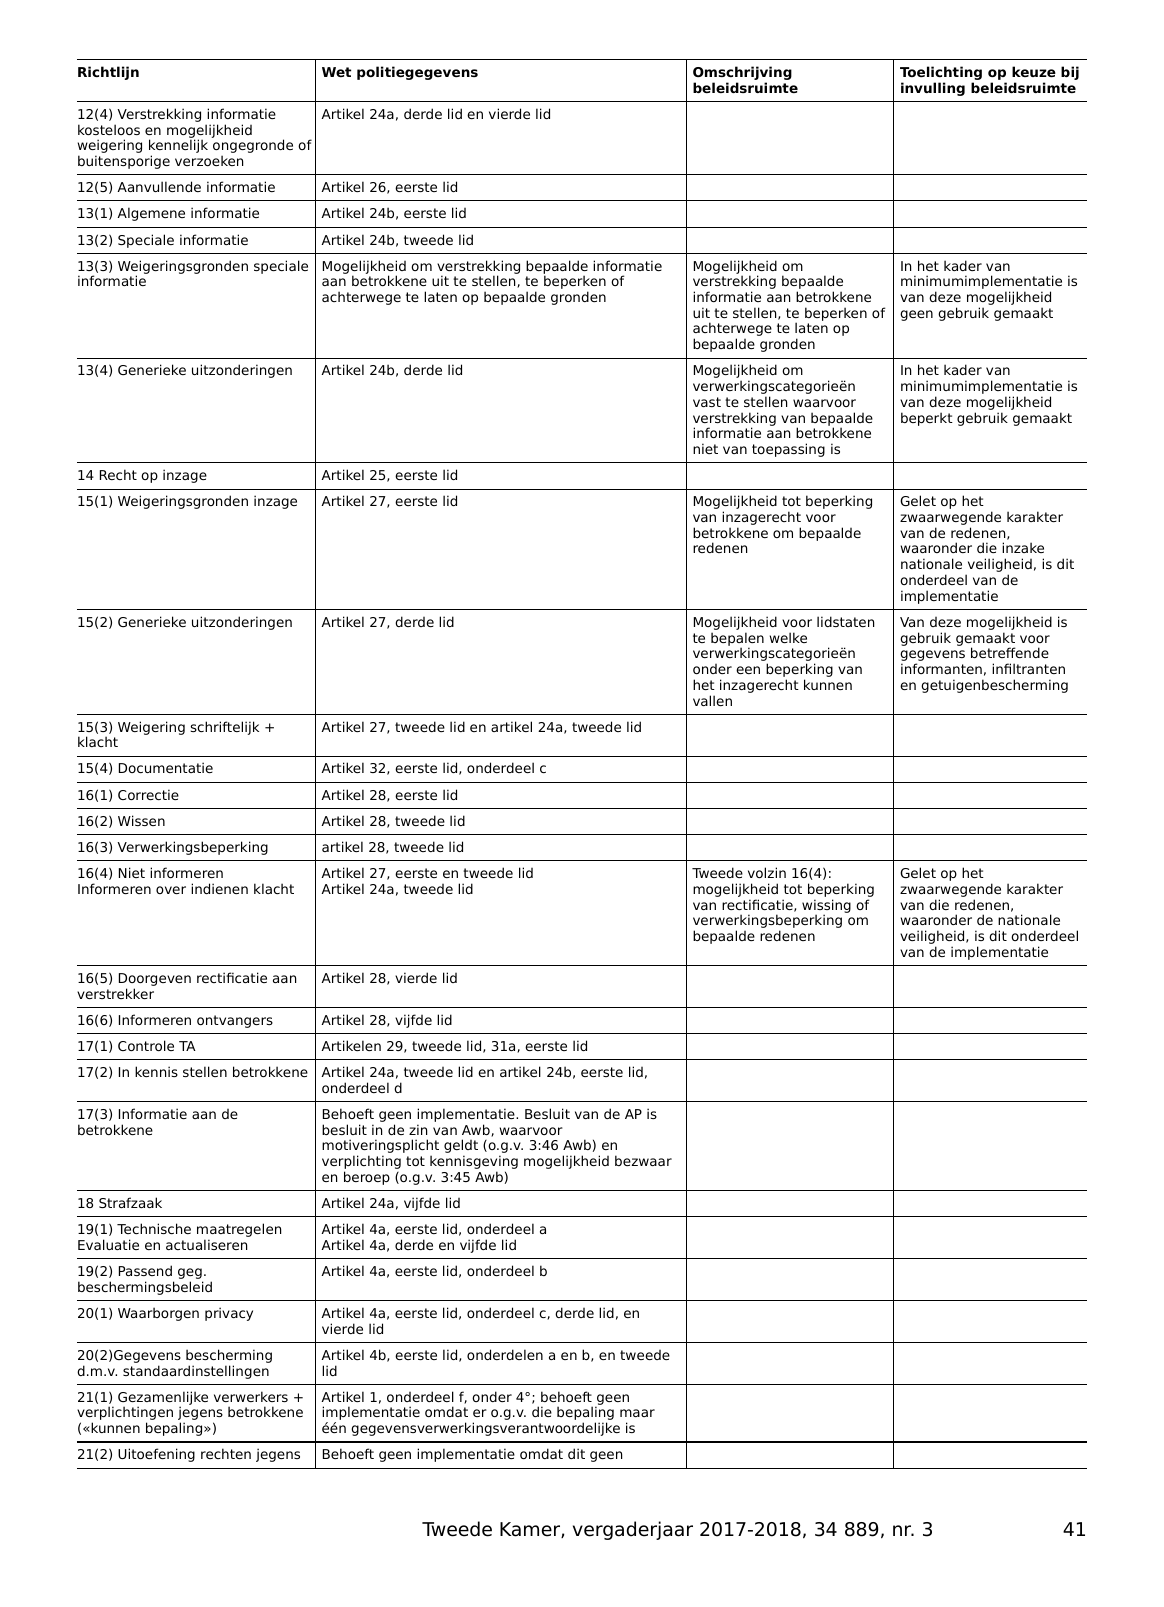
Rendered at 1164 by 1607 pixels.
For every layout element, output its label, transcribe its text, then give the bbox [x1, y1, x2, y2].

table_cell Artikel 26, eerste lid [316, 175, 686, 200]
table_cell Artikel 28, tweede lid [316, 809, 686, 834]
table_cell Mogelijkheid voor lidstaten te bepalen welke verwerkingscategorieën onder een beperking van het inzagerecht kunnen vallen [687, 610, 893, 714]
table_cell [687, 757, 893, 782]
table_cell Mogelijkheid om verwerkingscategorieën vast te stellen waarvoor verstrekking van bepaalde informatie aan betrokkene niet van toepassing is [687, 359, 893, 462]
table_cell [894, 1102, 1087, 1190]
table_cell Artikel 4b, eerste lid, onderdelen a en b, en tweede lid [316, 1343, 686, 1384]
table_cell 14 Recht op inzage [77, 463, 315, 488]
table_cell 15(4) Documentatie [77, 757, 315, 782]
table_cell Artikel 27, eerste en tweede lid Artikel 24a, tweede lid [316, 861, 686, 965]
table_cell Artikel 28, eerste lid [316, 783, 686, 808]
table_cell Mogelijkheid om verstrekking bepaalde informatie aan betrokkene uit te stellen, te beperken of achterwege te laten op bepaalde gronden [687, 254, 893, 357]
table_cell 12(4) Verstrekking informatie kosteloos en mogelijkheid weigering kennelijk ongegronde of buitensporige verzoeken [77, 102, 315, 174]
table_cell artikel 28, tweede lid [316, 835, 686, 860]
table_cell 21(2) Uitoefening rechten jegens [77, 1443, 315, 1467]
table_header Richtlijn [77, 60, 315, 101]
table_cell 13(2) Speciale informatie [77, 228, 315, 253]
table_cell 17(1) Controle TA [77, 1034, 315, 1059]
table_cell Behoeft geen implementatie. Besluit van de AP is besluit in de zin van Awb, waarvoor motiveringsplicht geldt (o.g.v. 3:46 Awb) en verplichting tot kennisgeving mogelijkheid bezwaar en beroep (o.g.v. 3:45 Awb) [316, 1102, 686, 1190]
table_cell In het kader van minimumimplementatie is van deze mogelijkheid geen gebruik gemaakt [894, 254, 1087, 357]
table_cell [894, 1217, 1087, 1258]
table_cell 16(6) Informeren ontvangers [77, 1008, 315, 1033]
table_cell 13(3) Weigeringsgronden speciale informatie [77, 254, 315, 357]
table_cell [894, 1385, 1087, 1441]
table_cell Artikel 27, derde lid [316, 610, 686, 714]
table_cell 20(2)Gegevens bescherming d.m.v. standaardinstellingen [77, 1343, 315, 1384]
table_cell [894, 1008, 1087, 1033]
table_cell Gelet op het zwaarwegende karakter van de redenen, waaronder die inzake nationale veiligheid, is dit onderdeel van de implementatie [894, 490, 1087, 609]
table_cell [687, 1191, 893, 1216]
table_cell 16(3) Verwerkingsbeperking [77, 835, 315, 860]
table_cell Artikel 4a, eerste lid, onderdeel c, derde lid, en vierde lid [316, 1301, 686, 1342]
table_cell Tweede volzin 16(4): mogelijkheid tot beperking van rectificatie, wissing of verwerkingsbeperking om bepaalde redenen [687, 861, 893, 965]
table_cell [687, 809, 893, 834]
table_cell 15(2) Generieke uitzonderingen [77, 610, 315, 714]
table_cell [687, 1008, 893, 1033]
table_cell [894, 1443, 1087, 1467]
table_cell Artikel 24b, tweede lid [316, 228, 686, 253]
table_cell Artikel 24a, tweede lid en artikel 24b, eerste lid, onderdeel d [316, 1060, 686, 1101]
table_cell [894, 1301, 1087, 1342]
table_cell [687, 1034, 893, 1059]
table_cell Artikel 24b, derde lid [316, 359, 686, 462]
table_cell [894, 102, 1087, 174]
table_cell [687, 1343, 893, 1384]
table_cell 21(1) Gezamenlijke verwerkers + verplichtingen jegens betrokkene («kunnen bepaling») [77, 1385, 315, 1441]
table_cell [894, 463, 1087, 488]
table_cell Gelet op het zwaarwegende karakter van die redenen, waaronder de nationale veiligheid, is dit onderdeel van de implementatie [894, 861, 1087, 965]
table_cell [687, 1102, 893, 1190]
table_cell 18 Strafzaak [77, 1191, 315, 1216]
table_cell [687, 463, 893, 488]
table_cell 16(2) Wissen [77, 809, 315, 834]
table_cell [687, 1217, 893, 1258]
table_cell [894, 757, 1087, 782]
table_cell Van deze mogelijkheid is gebruik gemaakt voor gegevens betreffende informanten, infiltranten en getuigenbescherming [894, 610, 1087, 714]
table_cell [894, 966, 1087, 1007]
table_cell 17(2) In kennis stellen betrokkene [77, 1060, 315, 1101]
table_cell [894, 1034, 1087, 1059]
table_cell 20(1) Waarborgen privacy [77, 1301, 315, 1342]
table_cell 19(1) Technische maatregelen Evaluatie en actualiseren [77, 1217, 315, 1258]
table_cell [894, 1060, 1087, 1101]
table_cell 15(3) Weigering schriftelijk + klacht [77, 715, 315, 756]
table_header Wet politiegegevens [316, 60, 686, 101]
table_cell 17(3) Informatie aan de betrokkene [77, 1102, 315, 1190]
table_cell [894, 1191, 1087, 1216]
table_cell [894, 1259, 1087, 1300]
table_cell [894, 228, 1087, 253]
table_cell [894, 201, 1087, 227]
table_cell [687, 1301, 893, 1342]
table_cell 16(5) Doorgeven rectificatie aan verstrekker [77, 966, 315, 1007]
table_cell 12(5) Aanvullende informatie [77, 175, 315, 200]
table_cell [687, 1385, 893, 1441]
table_cell [687, 201, 893, 227]
table_cell Artikel 24b, eerste lid [316, 201, 686, 227]
table_cell [687, 228, 893, 253]
table_cell [687, 175, 893, 200]
table_cell Artikel 4a, eerste lid, onderdeel a Artikel 4a, derde en vijfde lid [316, 1217, 686, 1258]
table_cell [687, 966, 893, 1007]
table_cell Artikel 32, eerste lid, onderdeel c [316, 757, 686, 782]
table_cell [687, 1443, 893, 1467]
table_cell [894, 783, 1087, 808]
table_cell 19(2) Passend geg. beschermingsbeleid [77, 1259, 315, 1300]
table_cell Artikel 27, eerste lid [316, 490, 686, 609]
table_cell Artikel 27, tweede lid en artikel 24a, tweede lid [316, 715, 686, 756]
table_cell Artikelen 29, tweede lid, 31a, eerste lid [316, 1034, 686, 1059]
table_cell [687, 1060, 893, 1101]
table_cell 15(1) Weigeringsgronden inzage [77, 490, 315, 609]
table_cell [894, 1343, 1087, 1384]
table_cell [687, 102, 893, 174]
table_header Toelichting op keuze bij invulling beleidsruimte [894, 60, 1087, 101]
table_cell [894, 809, 1087, 834]
table_cell [687, 835, 893, 860]
table_cell 13(1) Algemene informatie [77, 201, 315, 227]
table_cell 16(4) Niet informeren Informeren over indienen klacht [77, 861, 315, 965]
table_header Omschrijving beleidsruimte [687, 60, 893, 101]
table_cell Artikel 24a, vijfde lid [316, 1191, 686, 1216]
table_cell [894, 835, 1087, 860]
table_cell Artikel 1, onderdeel f, onder 4°; behoeft geen implementatie omdat er o.g.v. die bepaling maar één gegevensverwerkingsverantwoordelijke is [316, 1385, 686, 1441]
table_cell Artikel 4a, eerste lid, onderdeel b [316, 1259, 686, 1300]
table_cell [687, 783, 893, 808]
table_cell [894, 175, 1087, 200]
table_cell Artikel 28, vierde lid [316, 966, 686, 1007]
table_cell Artikel 25, eerste lid [316, 463, 686, 488]
table_cell 16(1) Correctie [77, 783, 315, 808]
table_cell Mogelijkheid om verstrekking bepaalde informatie aan betrokkene uit te stellen, te beperken of achterwege te laten op bepaalde gronden [316, 254, 686, 357]
table_cell Mogelijkheid tot beperking van inzagerecht voor betrokkene om bepaalde redenen [687, 490, 893, 609]
table_cell [894, 715, 1087, 756]
table_cell Artikel 24a, derde lid en vierde lid [316, 102, 686, 174]
table_cell [687, 715, 893, 756]
table_cell In het kader van minimumimplementatie is van deze mogelijkheid beperkt gebruik gemaakt [894, 359, 1087, 462]
table_cell Behoeft geen implementatie omdat dit geen [316, 1443, 686, 1467]
table_cell [687, 1259, 893, 1300]
table_cell 13(4) Generieke uitzonderingen [77, 359, 315, 462]
table_cell Artikel 28, vijfde lid [316, 1008, 686, 1033]
